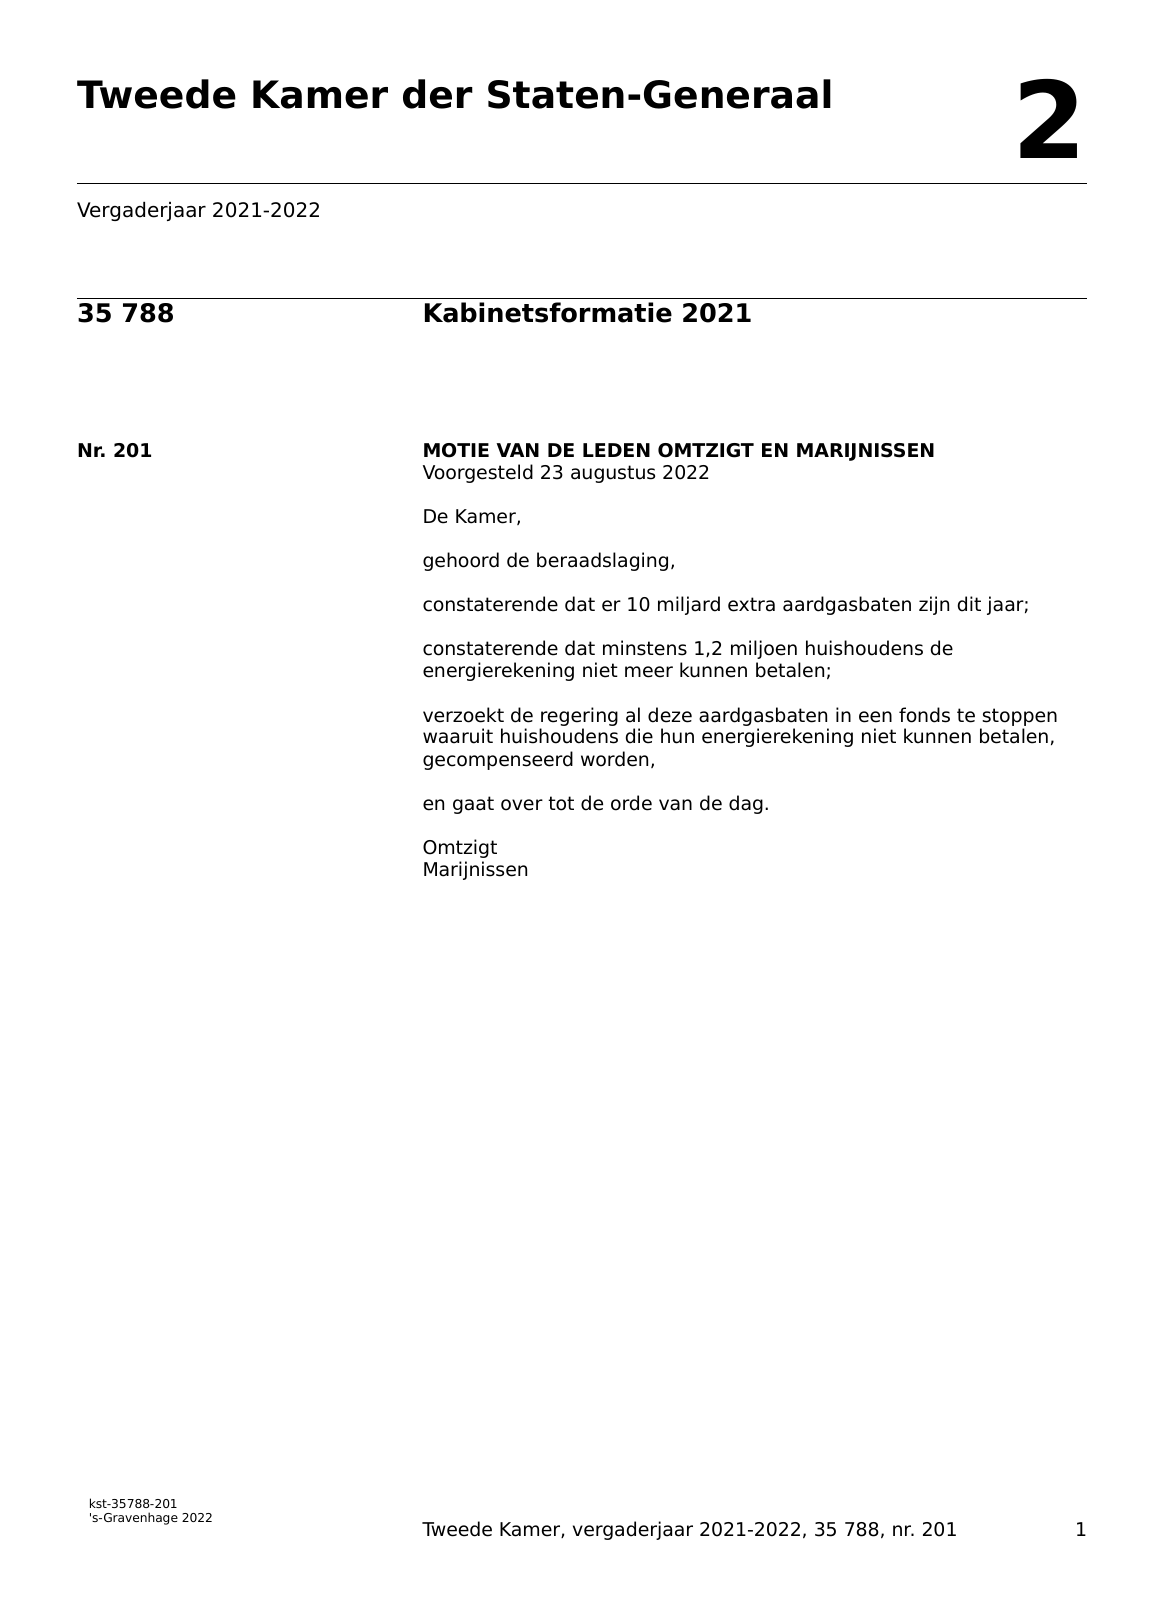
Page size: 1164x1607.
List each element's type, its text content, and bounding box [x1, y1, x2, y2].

table_cell Vergaderjaar 2021-2022 [77, 184, 1087, 298]
text en gaat over tot de orde van de dag. [422, 793, 1087, 814]
text Voorgesteld 23 augustus 2022 [422, 462, 1087, 484]
text kst-35788-201 [88, 1497, 323, 1511]
text gehoord de beraadslaging, [422, 550, 1087, 572]
table_header Tweede Kamer der Staten-Generaal [77, 59, 886, 183]
text De Kamer, [422, 506, 1087, 528]
table_header 2 [886, 59, 1087, 183]
text constaterende dat minstens 1,2 miljoen huishoudens de energierekening niet meer kunnen betalen; [422, 638, 1087, 682]
text 's-Gravenhage 2022 [88, 1511, 323, 1525]
text constaterende dat er 10 miljard extra aardgasbaten zijn dit jaar; [422, 594, 1087, 616]
text Omtzigt [422, 837, 1087, 859]
text verzoekt de regering al deze aardgasbaten in een fonds te stoppen waaruit huishoudens die hun energierekening niet kunnen betalen, gecompenseerd worden, [422, 704, 1087, 770]
subtitle 35 788 Kabinetsformatie 2021 [77, 299, 1087, 329]
subtitle Nr. 201 MOTIE VAN DE LEDEN OMTZIGT EN MARIJNISSEN [77, 440, 1087, 462]
text Marijnissen [422, 859, 1087, 881]
